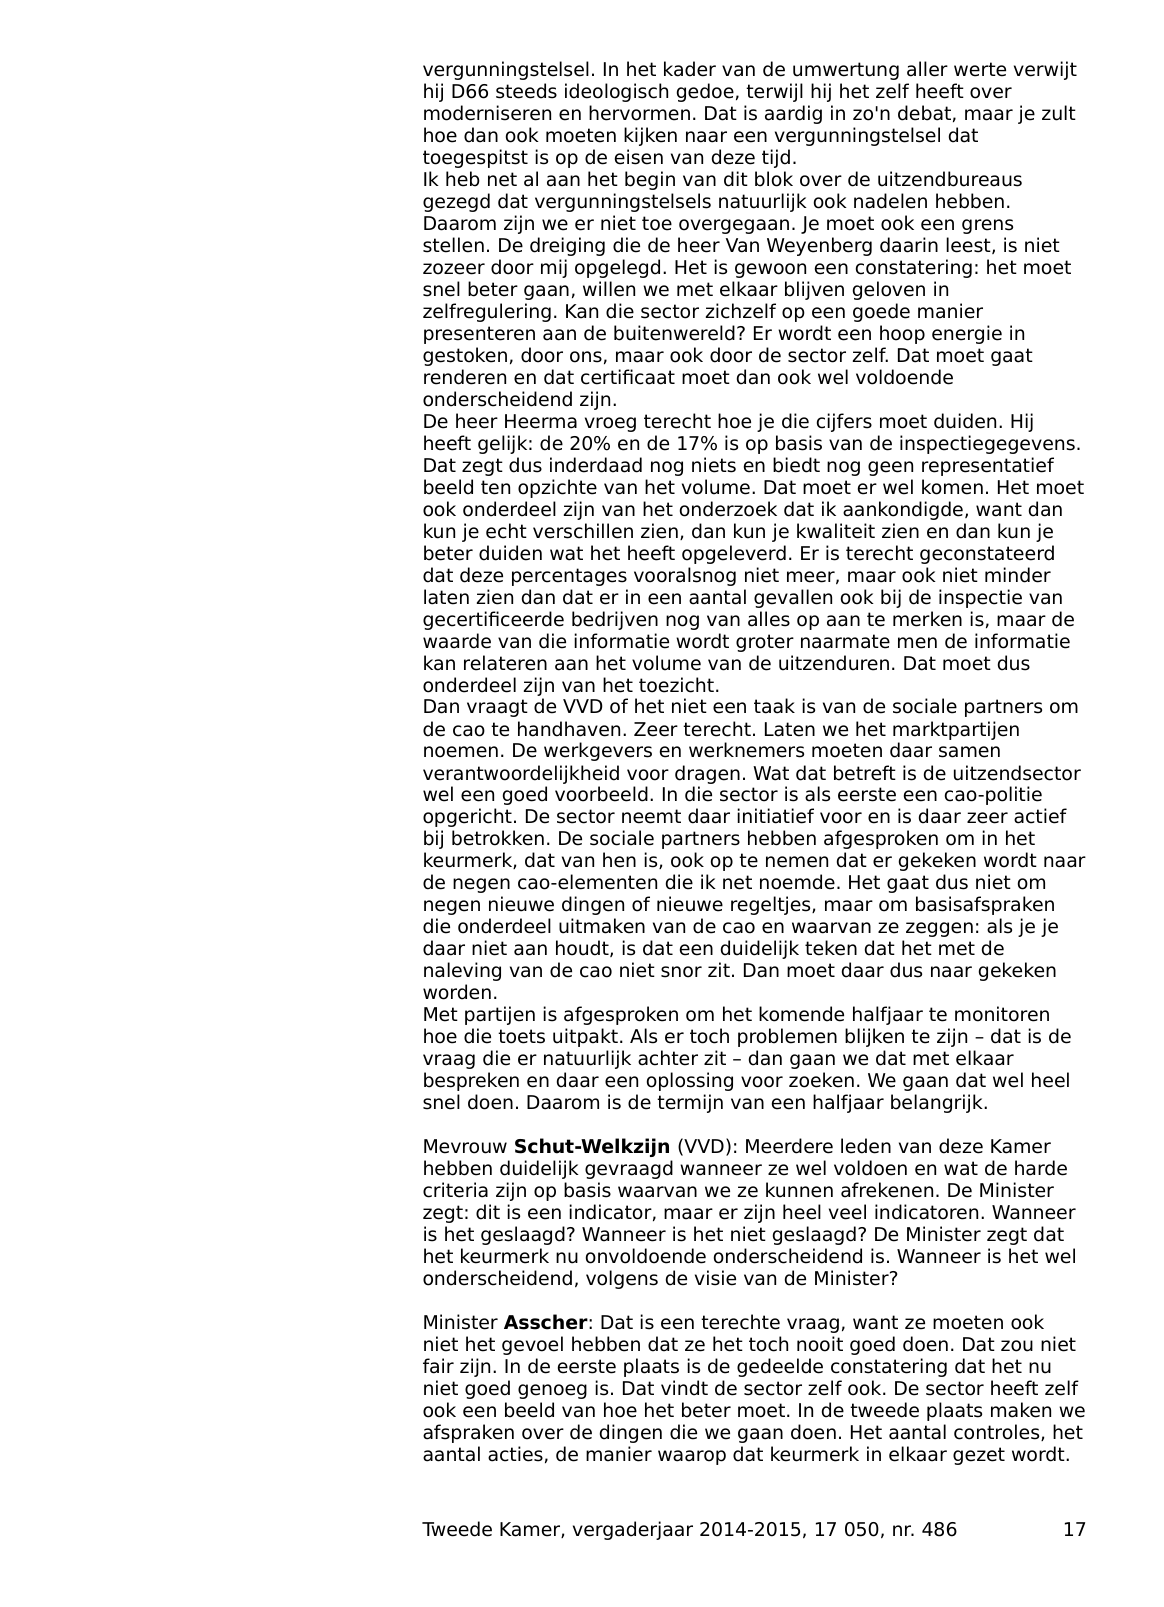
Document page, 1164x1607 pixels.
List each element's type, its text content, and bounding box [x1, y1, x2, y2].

text Minister Asscher: Dat is een terechte vraag, want ze moeten ook niet het gevoel hebben dat ze het toch nooit goed doen. Dat zou niet fair zijn. In de eerste plaats is de gedeelde constatering dat het nu niet goed genoeg is. Dat vindt de sector zelf ook. De sector heeft zelf ook een beeld van hoe het beter moet. In de tweede plaats maken we afspraken over de dingen die we gaan doen. Het aantal controles, het aantal acties, de manier waarop dat keurmerk in elkaar gezet wordt. [422, 1312, 1087, 1466]
text Dan vraagt de VVD of het niet een taak is van de sociale partners om de cao te handhaven. Zeer terecht. Laten we het marktpartijen noemen. De werkgevers en werknemers moeten daar samen verantwoordelijkheid voor dragen. Wat dat betreft is de uitzendsector wel een goed voorbeeld. In die sector is als eerste een cao-politie opgericht. De sector neemt daar initiatief voor en is daar zeer actief bij betrokken. De sociale partners hebben afgesproken om in het keurmerk, dat van hen is, ook op te nemen dat er gekeken wordt naar de negen cao-elementen die ik net noemde. Het gaat dus niet om negen nieuwe dingen of nieuwe regeltjes, maar om basisafspraken die onderdeel uitmaken van de cao en waarvan ze zeggen: als je je daar niet aan houdt, is dat een duidelijk teken dat het met de naleving van de cao niet snor zit. Dan moet daar dus naar gekeken worden. [422, 696, 1087, 1004]
text De heer Heerma vroeg terecht hoe je die cijfers moet duiden. Hij heeft gelijk: de 20% en de 17% is op basis van de inspectiegegevens. Dat zegt dus inderdaad nog niets en biedt nog geen representatief beeld ten opzichte van het volume. Dat moet er wel komen. Het moet ook onderdeel zijn van het onderzoek dat ik aankondigde, want dan kun je echt verschillen zien, dan kun je kwaliteit zien en dan kun je beter duiden wat het heeft opgeleverd. Er is terecht geconstateerd dat deze percentages vooralsnog niet meer, maar ook niet minder laten zien dan dat er in een aantal gevallen ook bij de inspectie van gecertificeerde bedrijven nog van alles op aan te merken is, maar de waarde van die informatie wordt groter naarmate men de informatie kan relateren aan het volume van de uitzenduren. Dat moet dus onderdeel zijn van het toezicht. [422, 411, 1087, 696]
text vergunningstelsel. In het kader van de umwertung aller werte verwijt hij D66 steeds ideologisch gedoe, terwijl hij het zelf heeft over moderniseren en hervormen. Dat is aardig in zo'n debat, maar je zult hoe dan ook moeten kijken naar een vergunningstelsel dat toegespitst is op de eisen van deze tijd. [422, 59, 1087, 169]
text Ik heb net al aan het begin van dit blok over de uitzendbureaus gezegd dat vergunningstelsels natuurlijk ook nadelen hebben. Daarom zijn we er niet toe overgegaan. Je moet ook een grens stellen. De dreiging die de heer Van Weyenberg daarin leest, is niet zozeer door mij opgelegd. Het is gewoon een constatering: het moet snel beter gaan, willen we met elkaar blijven geloven in zelfregulering. Kan die sector zichzelf op een goede manier presenteren aan de buitenwereld? Er wordt een hoop energie in gestoken, door ons, maar ook door de sector zelf. Dat moet gaat renderen en dat certificaat moet dan ook wel voldoende onderscheidend zijn. [422, 169, 1087, 411]
text Met partijen is afgesproken om het komende halfjaar te monitoren hoe die toets uitpakt. Als er toch problemen blijken te zijn – dat is de vraag die er natuurlijk achter zit – dan gaan we dat met elkaar bespreken en daar een oplossing voor zoeken. We gaan dat wel heel snel doen. Daarom is de termijn van een halfjaar belangrijk. [422, 1004, 1087, 1114]
text Mevrouw Schut-Welkzijn (VVD): Meerdere leden van deze Kamer hebben duidelijk gevraagd wanneer ze wel voldoen en wat de harde criteria zijn op basis waarvan we ze kunnen afrekenen. De Minister zegt: dit is een indicator, maar er zijn heel veel indicatoren. Wanneer is het geslaagd? Wanneer is het niet geslaagd? De Minister zegt dat het keurmerk nu onvoldoende onderscheidend is. Wanneer is het wel onderscheidend, volgens de visie van de Minister? [422, 1136, 1087, 1290]
